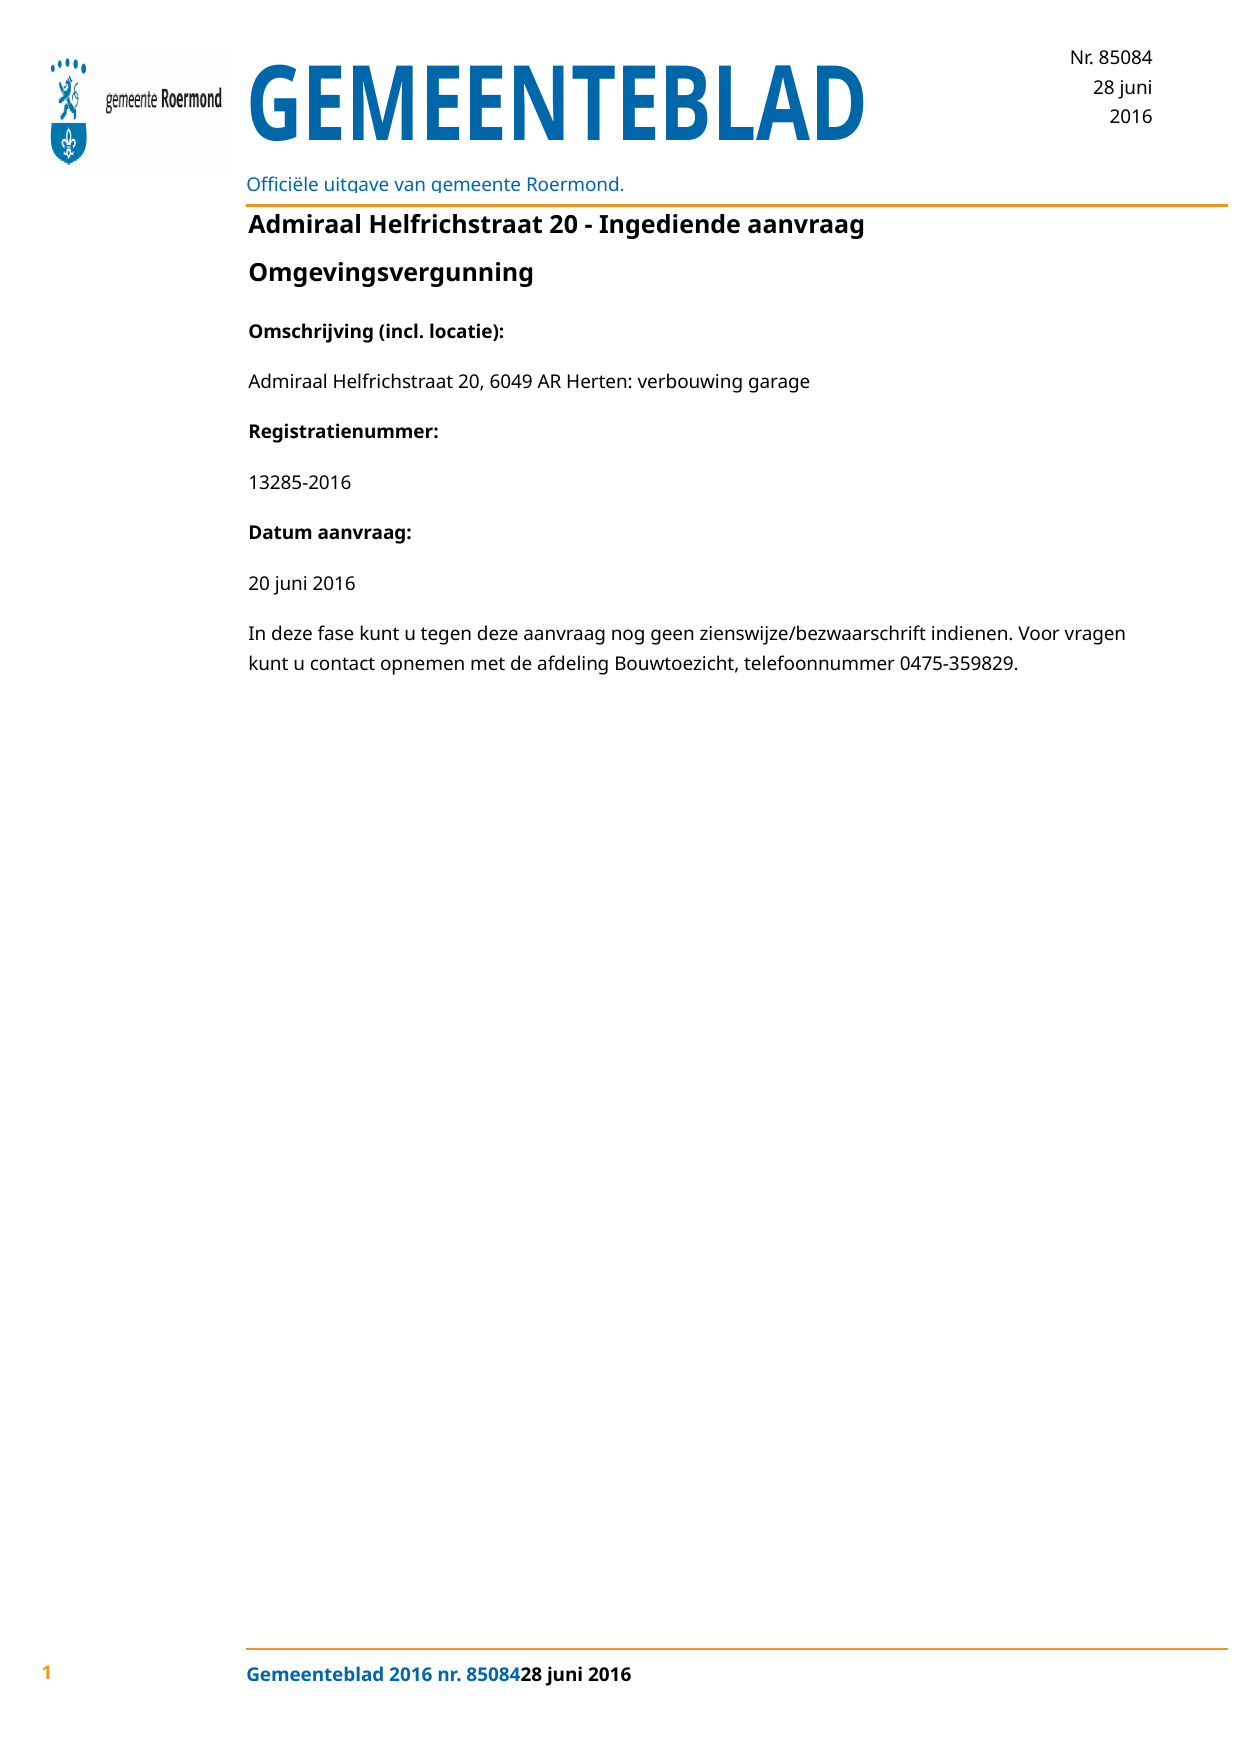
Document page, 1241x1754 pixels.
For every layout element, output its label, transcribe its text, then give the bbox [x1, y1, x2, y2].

text Registratienummer: [248, 419, 1152, 444]
text In deze fase kunt u tegen deze aanvraag nog geen zienswijze/bezwaarschrift indienen. Voor vragen kunt u contact opnemen met de afdeling Bouwtoezicht, telefoonnummer 0475-359829. [248, 620, 1152, 676]
text 20 juni 2016 [248, 570, 1152, 596]
picture [41, 47, 231, 172]
text 13285-2016 [248, 469, 1152, 495]
text Datum aanvraag: [248, 519, 1152, 545]
text Admiraal Helfrichstraat 20, 6049 AR Herten: verbouwing garage [248, 368, 1152, 394]
text Admiraal Helfrichstraat 20 - Ingediende aanvraag Omgevingsvergunning [248, 207, 1152, 288]
text Omschrijving (incl. locatie): [248, 318, 1152, 344]
